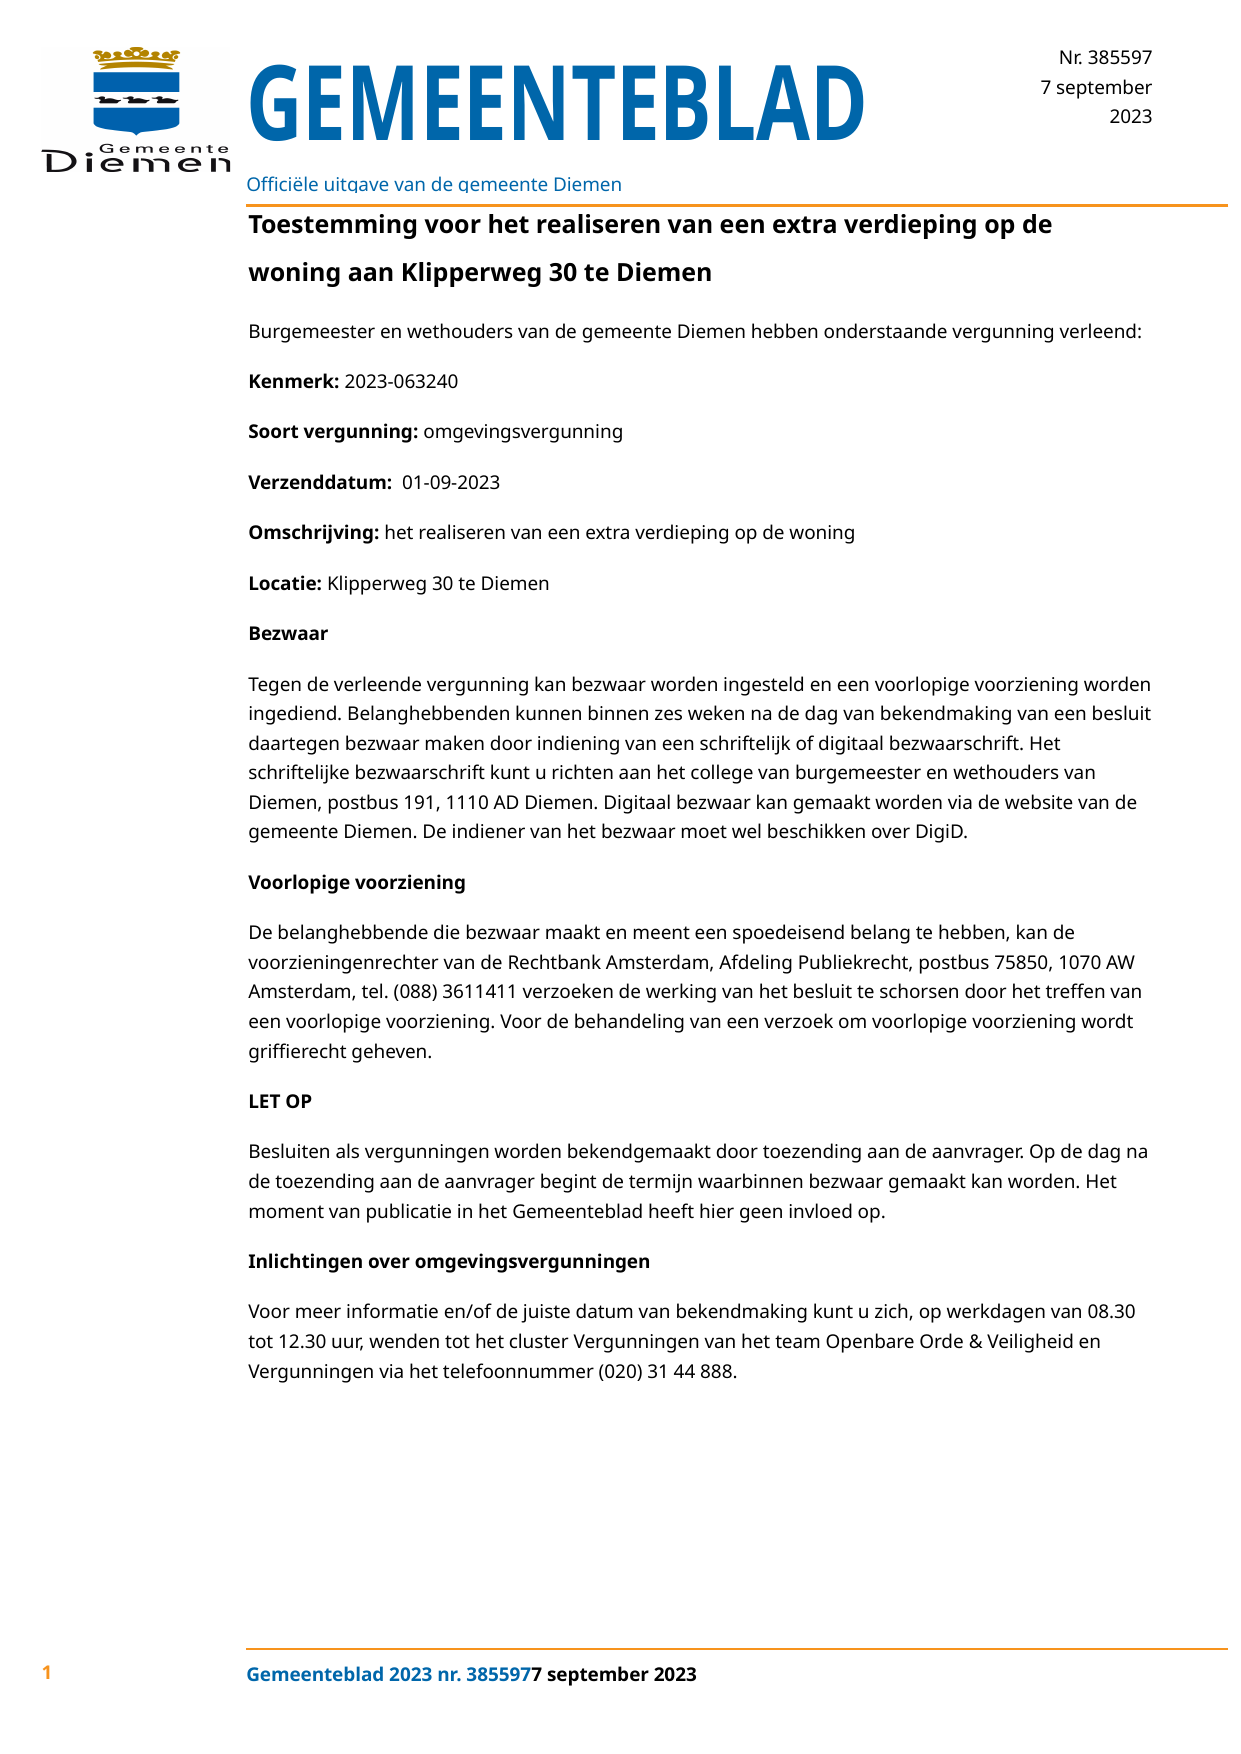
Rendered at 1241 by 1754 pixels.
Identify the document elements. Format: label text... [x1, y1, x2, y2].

text Besluiten als vergunningen worden bekendgemaakt door toezending aan de aanvrager. Op de dag na de toezending aan de aanvrager begint de termijn waarbinnen bezwaar gemaakt kan worden. Het moment van publicatie in het Gemeenteblad heeft hier geen invloed op. [248, 1139, 1152, 1224]
text Voorlopige voorziening [248, 869, 1152, 895]
text Tegen de verleende vergunning kan bezwaar worden ingesteld en een voorlopige voorziening worden ingediend. Belanghebbenden kunnen binnen zes weken na de dag van bekendmaking van een besluit daartegen bezwaar maken door indiening van een schriftelijk of digitaal bezwaarschrift. Het schriftelijke bezwaarschrift kunt u richten aan het college van burgemeester en wethouders van Diemen, postbus 191, 1110 AD Diemen. Digitaal bezwaar kan gemaakt worden via de website van de gemeente Diemen. De indiener van het bezwaar moet wel beschikken over DigiD. [248, 671, 1152, 844]
text Soort vergunning: omgevingsvergunning [248, 419, 1152, 444]
text De belanghebbende die bezwaar maakt en meent een spoedeisend belang te hebben, kan de voorzieningenrechter van de Rechtbank Amsterdam, Afdeling Publiekrecht, postbus 75850, 1070 AW Amsterdam, tel. (088) 3611411 verzoeken de werking van het besluit te schorsen door het treffen van een voorlopige voorziening. Voor de behandeling van een verzoek om voorlopige voorziening wordt griffierecht geheven. [248, 919, 1152, 1064]
text Locatie: Klipperweg 30 te Diemen [248, 570, 1152, 596]
text Inlichtingen over omgevingsvergunningen [248, 1248, 1152, 1274]
text Burgemeester en wethouders van de gemeente Diemen hebben onderstaande vergunning verleend: [248, 318, 1152, 344]
text Toestemming voor het realiseren van een extra verdieping op de woning aan Klipperweg 30 te Diemen [248, 207, 1152, 288]
text Verzenddatum: 01-09-2023 [248, 469, 1152, 495]
text Omschrijving: het realiseren van een extra verdieping op de woning [248, 519, 1152, 545]
text Bezwaar [248, 620, 1152, 646]
text Kenmerk: 2023-063240 [248, 368, 1152, 394]
text LET OP [248, 1088, 1152, 1114]
text Voor meer informatie en/of de juiste datum van bekendmaking kunt u zich, op werkdagen van 08.30 tot 12.30 uur, wenden tot het cluster Vergunningen van het team Openbare Orde & Veiligheid en Vergunningen via het telefoonnummer (020) 31 44 888. [248, 1299, 1152, 1384]
picture [41, 47, 231, 172]
